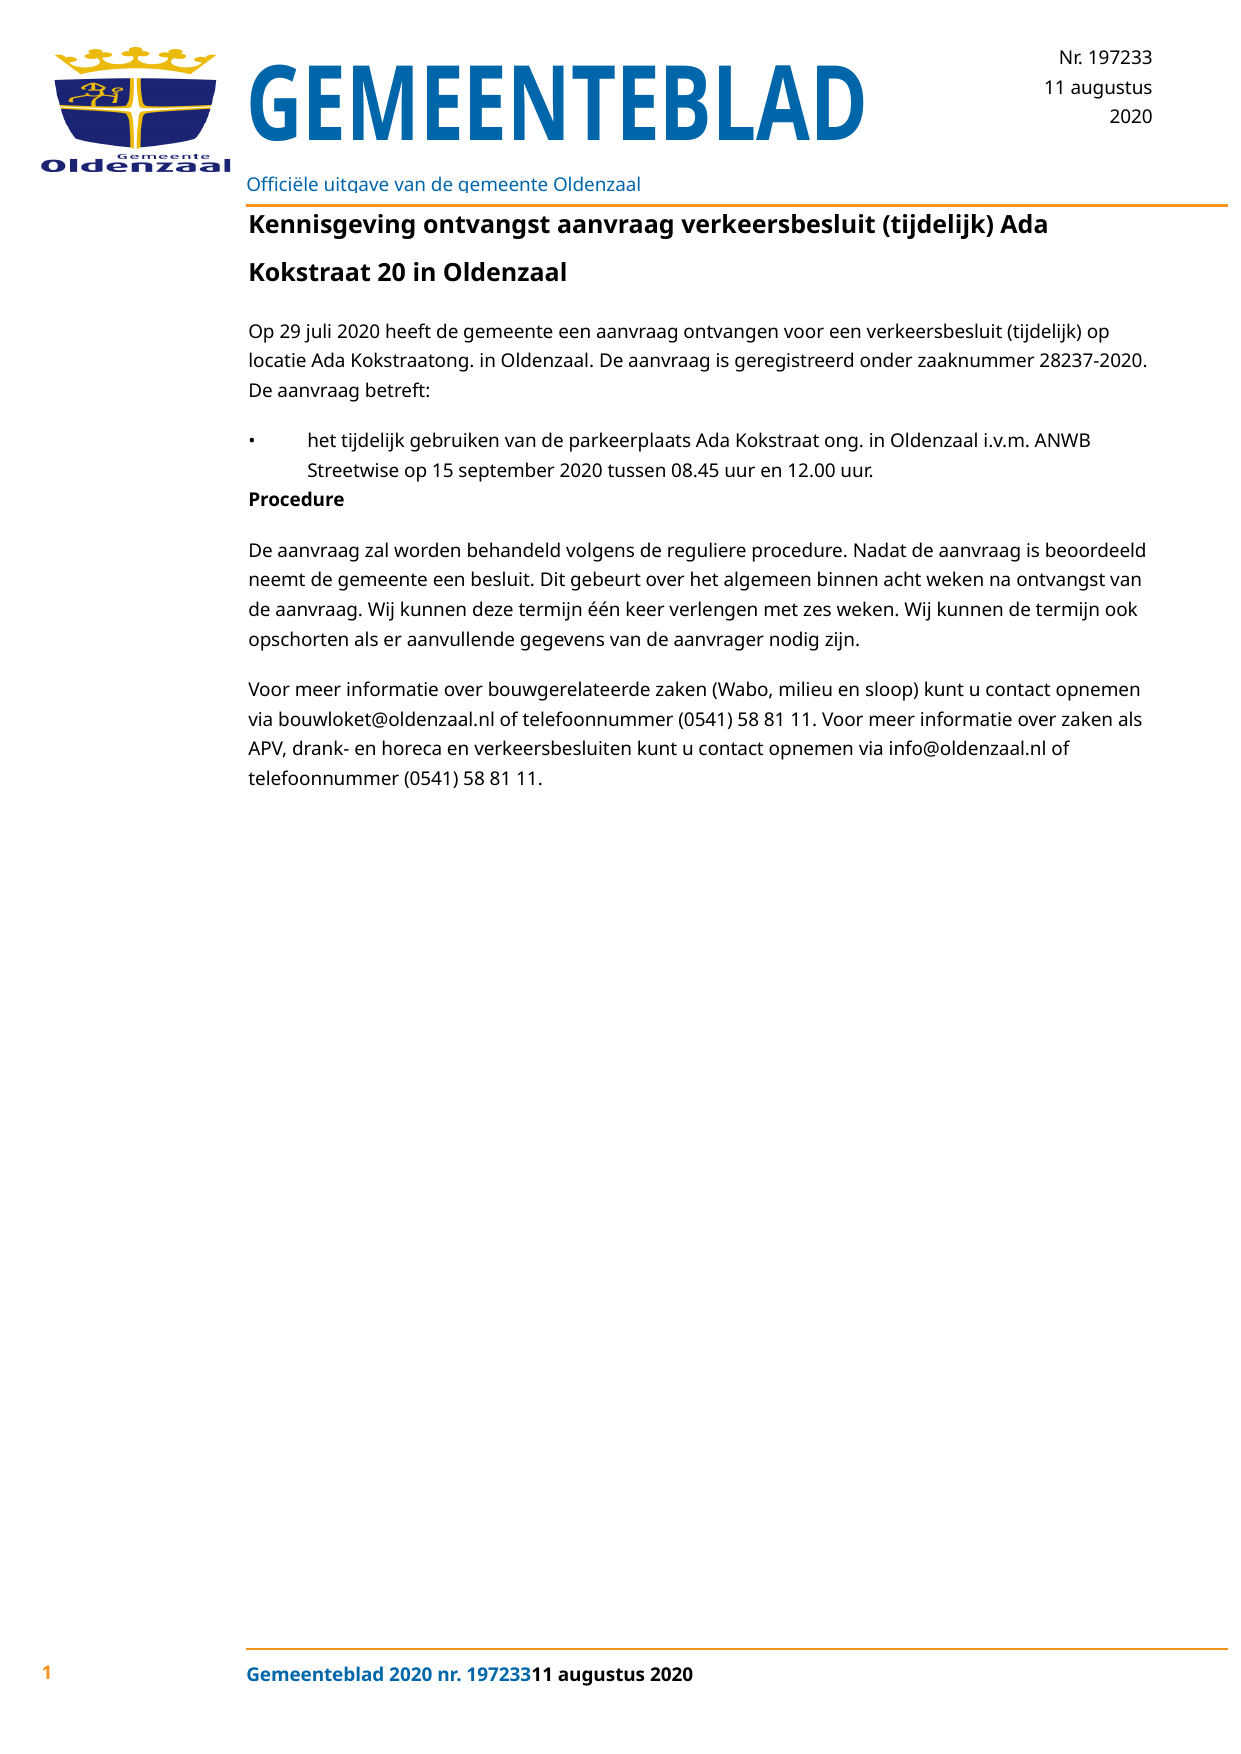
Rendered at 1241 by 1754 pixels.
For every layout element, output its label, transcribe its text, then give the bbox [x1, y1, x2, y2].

picture [41, 47, 231, 172]
text Voor meer informatie over bouwgerelateerde zaken (Wabo, milieu en sloop) kunt u contact opnemen via bouwloket@oldenzaal.nl of telefoonnummer (0541) 58 81 11. Voor meer informatie over zaken als APV, drank- en horeca en verkeersbesluiten kunt u contact opnemen via info@oldenzaal.nl of telefoonnummer (0541) 58 81 11. [248, 676, 1152, 791]
text Op 29 juli 2020 heeft de gemeente een aanvraag ontvangen voor een verkeersbesluit (tijdelijk) op locatie Ada Kokstraatong. in Oldenzaal. De aanvraag is geregistreerd onder zaaknummer 28237-2020. De aanvraag betreft: [248, 318, 1152, 403]
text Procedure [248, 487, 1152, 512]
text Kennisgeving ontvangst aanvraag verkeersbesluit (tijdelijk) Ada Kokstraat 20 in Oldenzaal [248, 207, 1152, 288]
text De aanvraag zal worden behandeld volgens de reguliere procedure. Nadat de aanvraag is beoordeeld neemt de gemeente een besluit. Dit gebeurt over het algemeen binnen acht weken na ontvangst van de aanvraag. Wij kunnen deze termijn één keer verlengen met zes weken. Wij kunnen de termijn ook opschorten als er aanvullende gegevens van de aanvrager nodig zijn. [248, 537, 1152, 652]
list het tijdelijk gebruiken van de parkeerplaats Ada Kokstraat ong. in Oldenzaal i.v.m. ANWB Streetwise op 15 september 2020 tussen 08.45 uur en 12.00 uur. [248, 427, 1152, 483]
